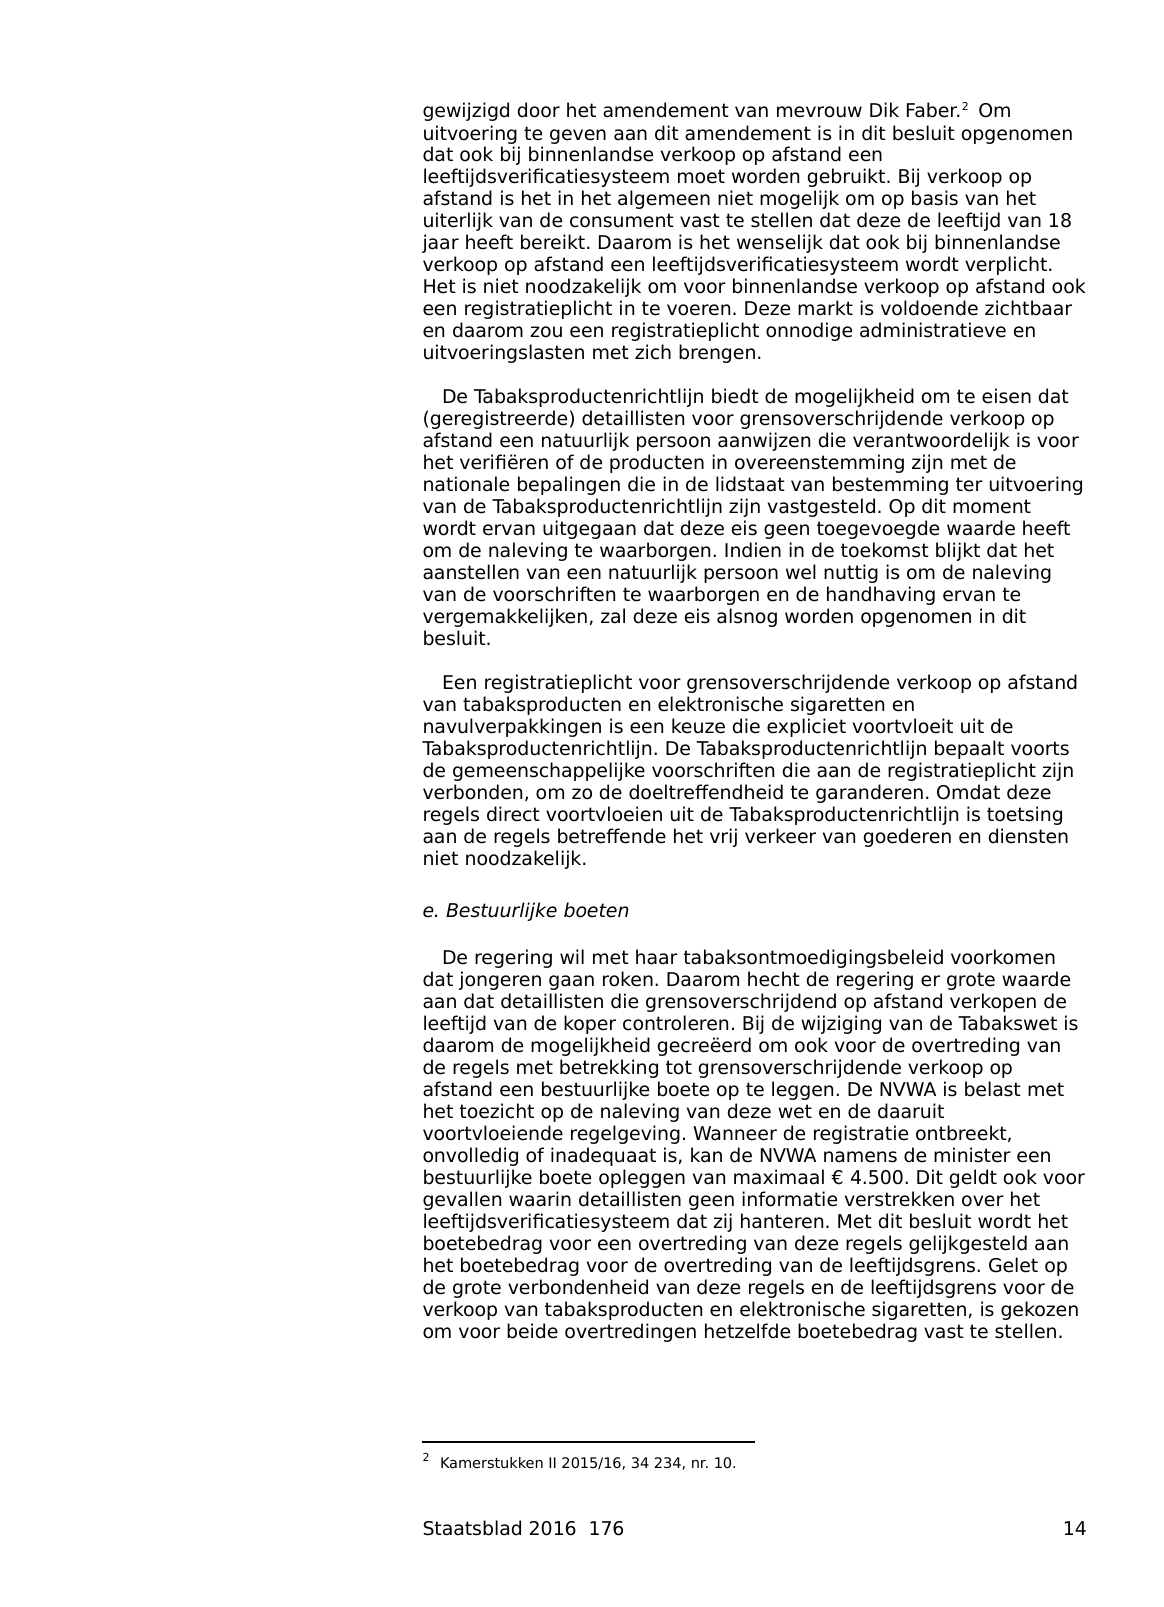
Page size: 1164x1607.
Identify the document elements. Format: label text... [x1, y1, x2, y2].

text Kamerstukken II 2015/16, 34 234, nr. 10. [422, 1451, 1087, 1473]
text Een registratieplicht voor grensoverschrijdende verkoop op afstand van tabaksproducten en elektronische sigaretten en navulverpakkingen is een keuze die expliciet voortvloeit uit de Tabaksproductenrichtlijn. De Tabaksproductenrichtlijn bepaalt voorts de gemeenschappelijke voorschriften die aan de registratieplicht zijn verbonden, om zo de doeltreffendheid te garanderen. Omdat deze regels direct voortvloeien uit de Tabaksproductenrichtlijn is toetsing aan de regels betreffende het vrij verkeer van goederen en diensten niet noodzakelijk. [422, 672, 1087, 870]
text gewijzigd door het amendement van mevrouw Dik Faber. Om uitvoering te geven aan dit amendement is in dit besluit opgenomen dat ook bij binnenlandse verkoop op afstand een leeftijdsverificatiesysteem moet worden gebruikt. Bij verkoop op afstand is het in het algemeen niet mogelijk om op basis van het uiterlijk van de consument vast te stellen dat deze de leeftijd van 18 jaar heeft bereikt. Daarom is het wenselijk dat ook bij binnenlandse verkoop op afstand een leeftijdsverificatiesysteem wordt verplicht. Het is niet noodzakelijk om voor binnenlandse verkoop op afstand ook een registratieplicht in te voeren. Deze markt is voldoende zichtbaar en daarom zou een registratieplicht onnodige administratieve en uitvoeringslasten met zich brengen. [422, 100, 1087, 364]
subtitle e. Bestuurlijke boeten [422, 900, 1087, 922]
text De Tabaksproductenrichtlijn biedt de mogelijkheid om te eisen dat (geregistreerde) detaillisten voor grensoverschrijdende verkoop op afstand een natuurlijk persoon aanwijzen die verantwoordelijk is voor het verifiëren of de producten in overeenstemming zijn met de nationale bepalingen die in de lidstaat van bestemming ter uitvoering van de Tabaksproductenrichtlijn zijn vastgesteld. Op dit moment wordt ervan uitgegaan dat deze eis geen toegevoegde waarde heeft om de naleving te waarborgen. Indien in de toekomst blijkt dat het aanstellen van een natuurlijk persoon wel nuttig is om de naleving van de voorschriften te waarborgen en de handhaving ervan te vergemakkelijken, zal deze eis alsnog worden opgenomen in dit besluit. [422, 386, 1087, 650]
text De regering wil met haar tabaksontmoedigingsbeleid voorkomen dat jongeren gaan roken. Daarom hecht de regering er grote waarde aan dat detaillisten die grensoverschrijdend op afstand verkopen de leeftijd van de koper controleren. Bij de wijziging van de Tabakswet is daarom de mogelijkheid gecreëerd om ook voor de overtreding van de regels met betrekking tot grensoverschrijdende verkoop op afstand een bestuurlijke boete op te leggen. De NVWA is belast met het toezicht op de naleving van deze wet en de daaruit voortvloeiende regelgeving. Wanneer de registratie ontbreekt, onvolledig of inadequaat is, kan de NVWA namens de minister een bestuurlijke boete opleggen van maximaal € 4.500. Dit geldt ook voor gevallen waarin detaillisten geen informatie verstrekken over het leeftijdsverificatiesysteem dat zij hanteren. Met dit besluit wordt het boetebedrag voor een overtreding van deze regels gelijkgesteld aan het boetebedrag voor de overtreding van de leeftijdsgrens. Gelet op de grote verbondenheid van deze regels en de leeftijdsgrens voor de verkoop van tabaksproducten en elektronische sigaretten, is gekozen om voor beide overtredingen hetzelfde boetebedrag vast te stellen. [422, 947, 1087, 1343]
